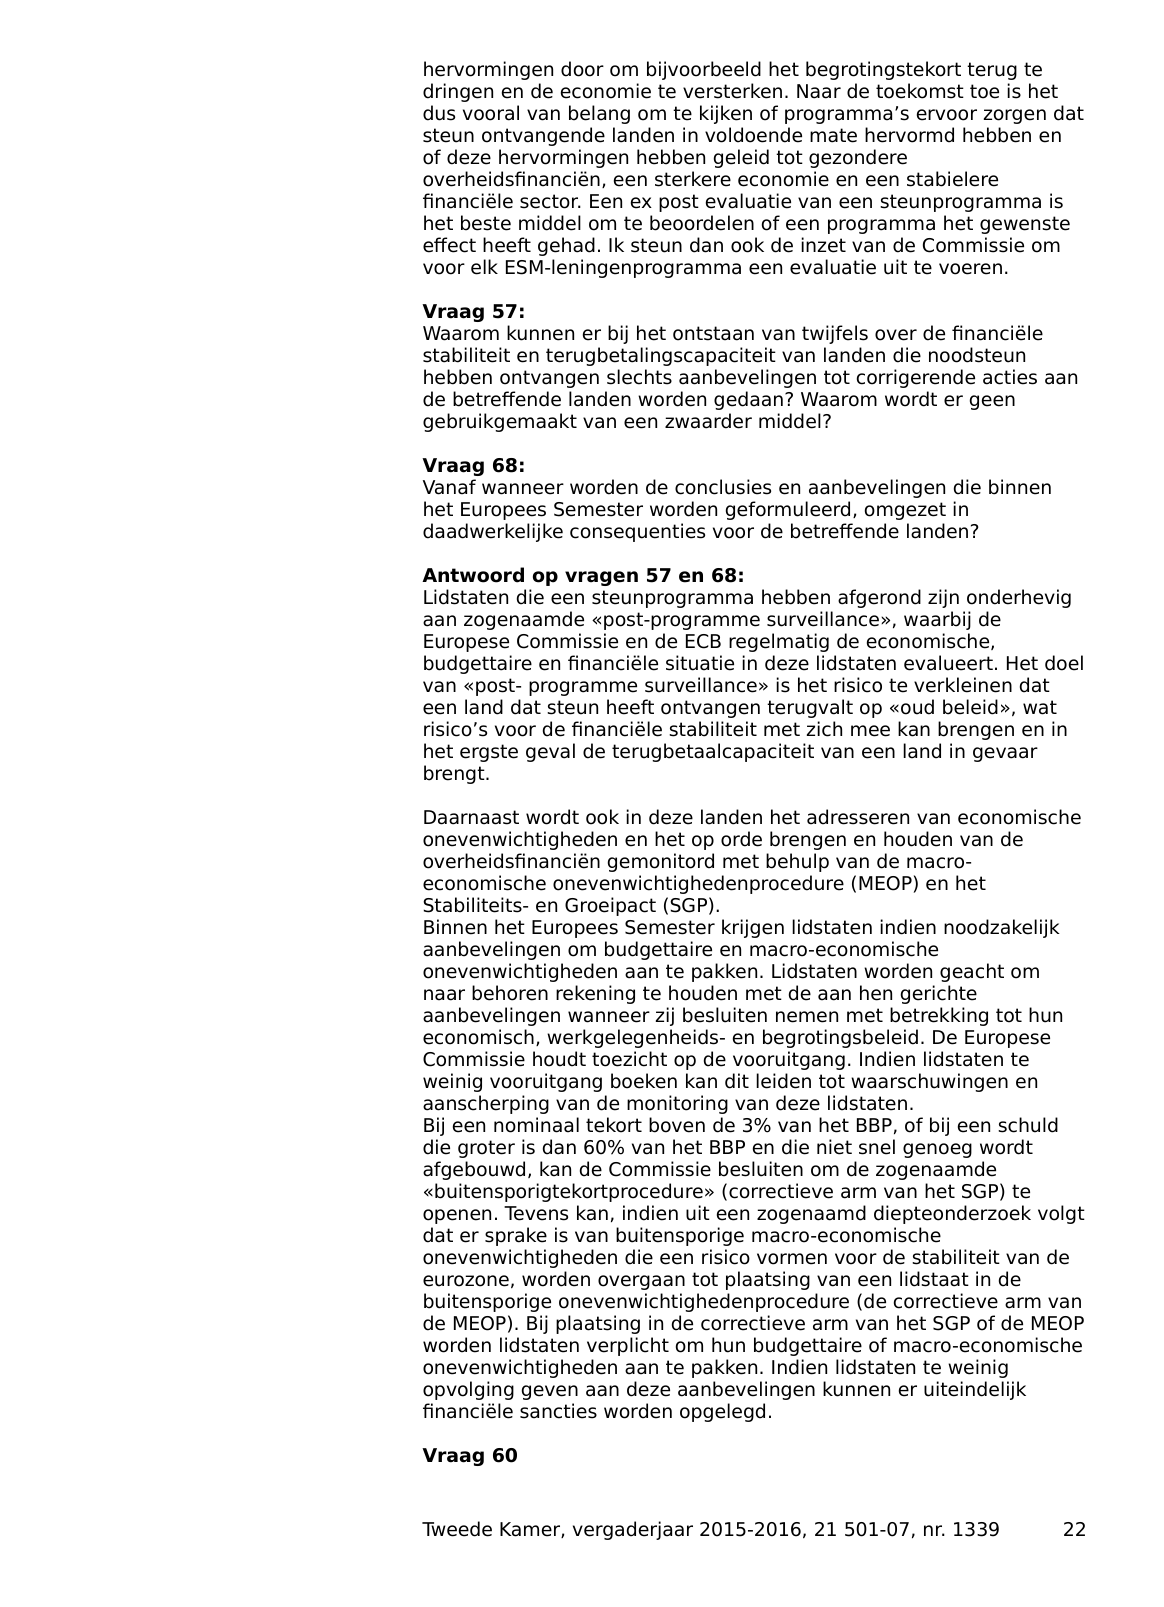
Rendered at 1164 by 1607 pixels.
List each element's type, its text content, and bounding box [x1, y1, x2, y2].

text Vraag 57: [422, 301, 1087, 323]
text Waarom kunnen er bij het ontstaan van twijfels over de financiële stabiliteit en terugbetalingscapaciteit van landen die noodsteun hebben ontvangen slechts aanbevelingen tot corrigerende acties aan de betreffende landen worden gedaan? Waarom wordt er geen gebruikgemaakt van een zwaarder middel? [422, 323, 1087, 433]
text Vraag 60 [422, 1445, 1087, 1467]
text Lidstaten die een steunprogramma hebben afgerond zijn onderhevig aan zogenaamde «post-programme surveillance», waarbij de Europese Commissie en de ECB regelmatig de economische, budgettaire en financiële situatie in deze lidstaten evalueert. Het doel van «post- programme surveillance» is het risico te verkleinen dat een land dat steun heeft ontvangen terugvalt op «oud beleid», wat risico’s voor de financiële stabiliteit met zich mee kan brengen en in het ergste geval de terugbetaalcapaciteit van een land in gevaar brengt. [422, 587, 1087, 785]
text Daarnaast wordt ook in deze landen het adresseren van economische onevenwichtigheden en het op orde brengen en houden van de overheidsfinanciën gemonitord met behulp van de macro-economische onevenwichtighedenprocedure (MEOP) en het Stabiliteits- en Groeipact (SGP). [422, 807, 1087, 917]
text Vraag 68: [422, 455, 1087, 477]
text hervormingen door om bijvoorbeeld het begrotingstekort terug te dringen en de economie te versterken. Naar de toekomst toe is het dus vooral van belang om te kijken of programma’s ervoor zorgen dat steun ontvangende landen in voldoende mate hervormd hebben en of deze hervormingen hebben geleid tot gezondere overheidsfinanciën, een sterkere economie en een stabielere financiële sector. Een ex post evaluatie van een steunprogramma is het beste middel om te beoordelen of een programma het gewenste effect heeft gehad. Ik steun dan ook de inzet van de Commissie om voor elk ESM-leningenprogramma een evaluatie uit te voeren. [422, 59, 1087, 279]
text Binnen het Europees Semester krijgen lidstaten indien noodzakelijk aanbevelingen om budgettaire en macro-economische onevenwichtigheden aan te pakken. Lidstaten worden geacht om naar behoren rekening te houden met de aan hen gerichte aanbevelingen wanneer zij besluiten nemen met betrekking tot hun economisch, werkgelegenheids- en begrotingsbeleid. De Europese Commissie houdt toezicht op de vooruitgang. Indien lidstaten te weinig vooruitgang boeken kan dit leiden tot waarschuwingen en aanscherping van de monitoring van deze lidstaten. [422, 917, 1087, 1115]
text Antwoord op vragen 57 en 68: [422, 565, 1087, 587]
text Vanaf wanneer worden de conclusies en aanbevelingen die binnen het Europees Semester worden geformuleerd, omgezet in daadwerkelijke consequenties voor de betreffende landen? [422, 477, 1087, 543]
text Bij een nominaal tekort boven de 3% van het BBP, of bij een schuld die groter is dan 60% van het BBP en die niet snel genoeg wordt afgebouwd, kan de Commissie besluiten om de zogenaamde «buitensporigtekortprocedure» (correctieve arm van het SGP) te openen. Tevens kan, indien uit een zogenaamd diepteonderzoek volgt dat er sprake is van buitensporige macro-economische onevenwichtigheden die een risico vormen voor de stabiliteit van de eurozone, worden overgaan tot plaatsing van een lidstaat in de buitensporige onevenwichtighedenprocedure (de correctieve arm van de MEOP). Bij plaatsing in de correctieve arm van het SGP of de MEOP worden lidstaten verplicht om hun budgettaire of macro-economische onevenwichtigheden aan te pakken. Indien lidstaten te weinig opvolging geven aan deze aanbevelingen kunnen er uiteindelijk financiële sancties worden opgelegd. [422, 1115, 1087, 1423]
